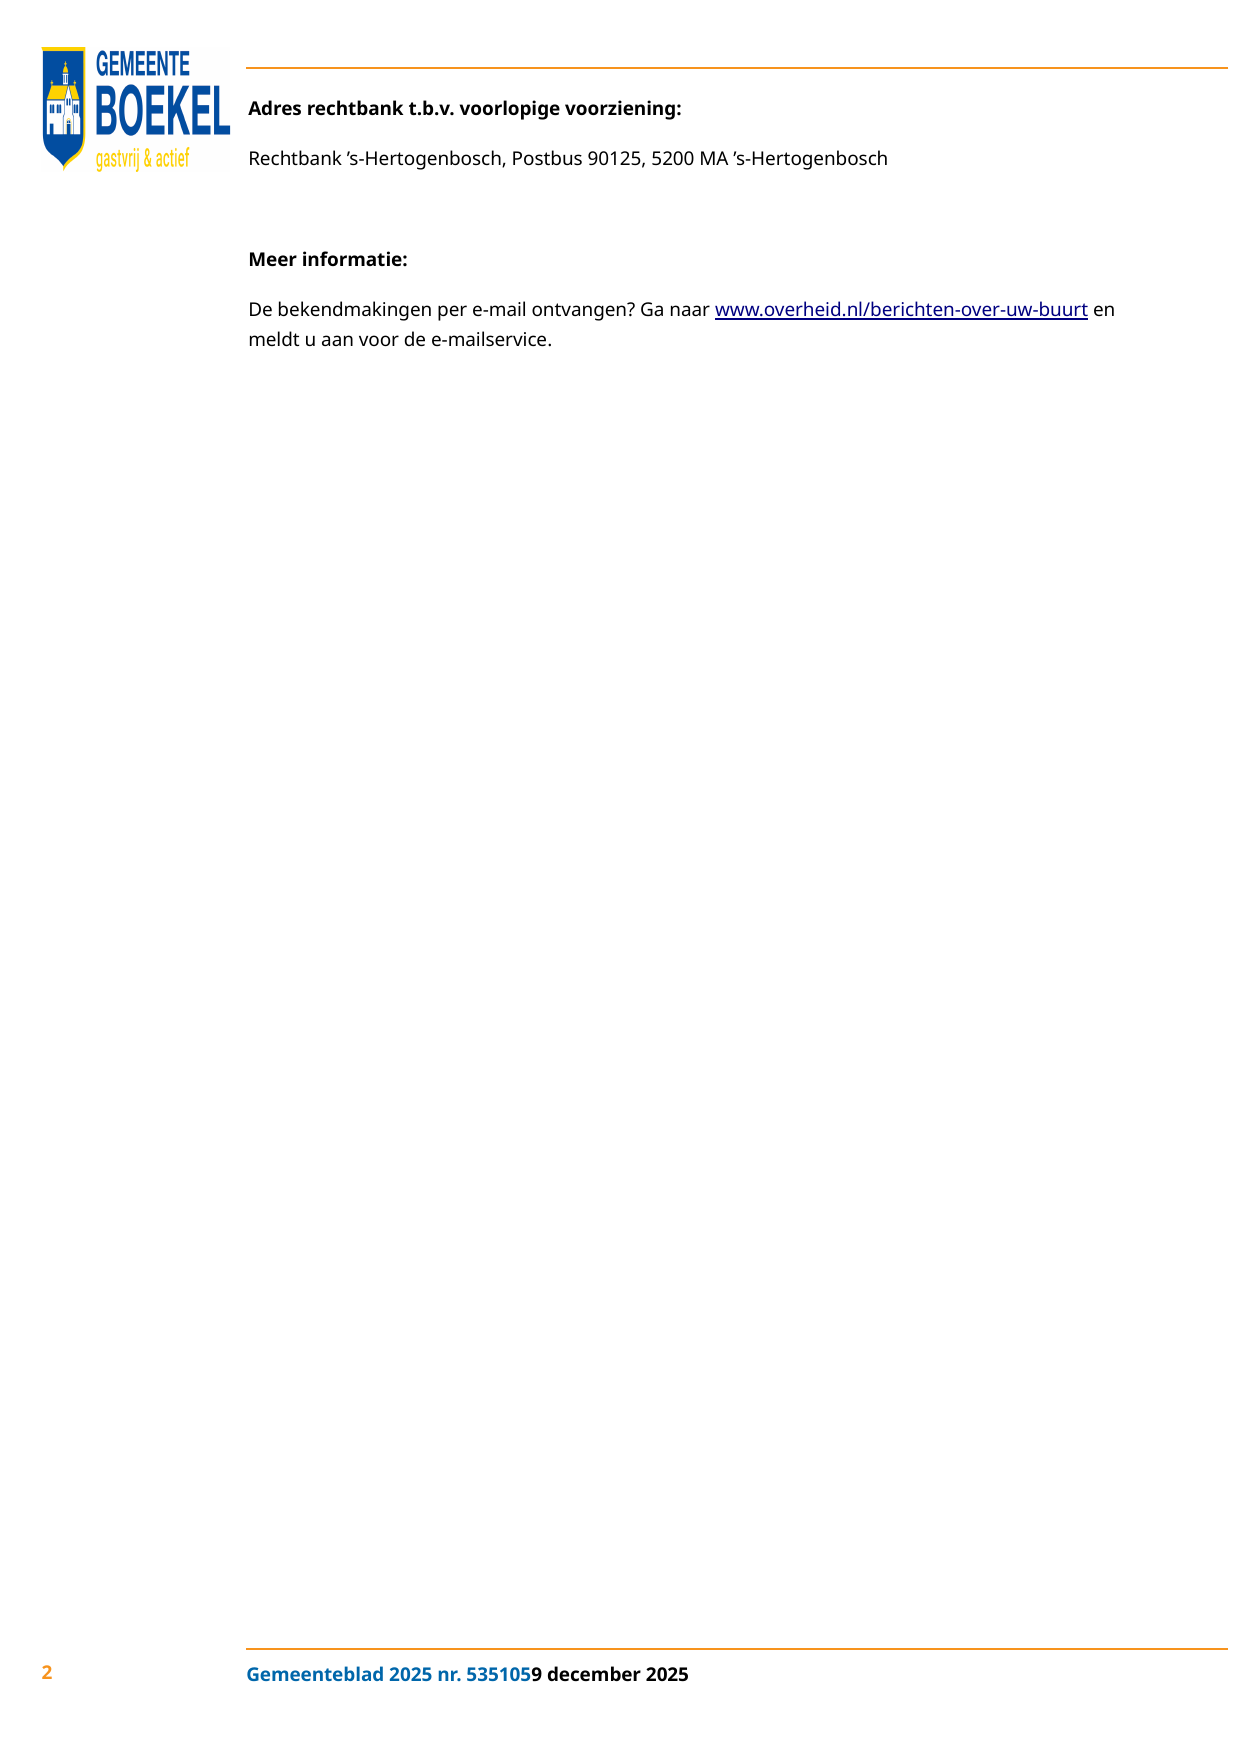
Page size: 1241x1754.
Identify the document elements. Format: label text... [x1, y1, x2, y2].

text Meer informatie: [248, 246, 1152, 272]
text Rechtbank ’s-Hertogenbosch, Postbus 90125, 5200 MA ’s-Hertogenbosch [248, 145, 1152, 171]
text De bekendmakingen per e-mail ontvangen? Ga naar www.overheid.nl/berichten-over-uw-buurt en meldt u aan voor de e-mailservice. [248, 296, 1152, 352]
picture [41, 47, 231, 172]
text Adres rechtbank t.b.v. voorlopige voorziening: [248, 95, 1152, 121]
